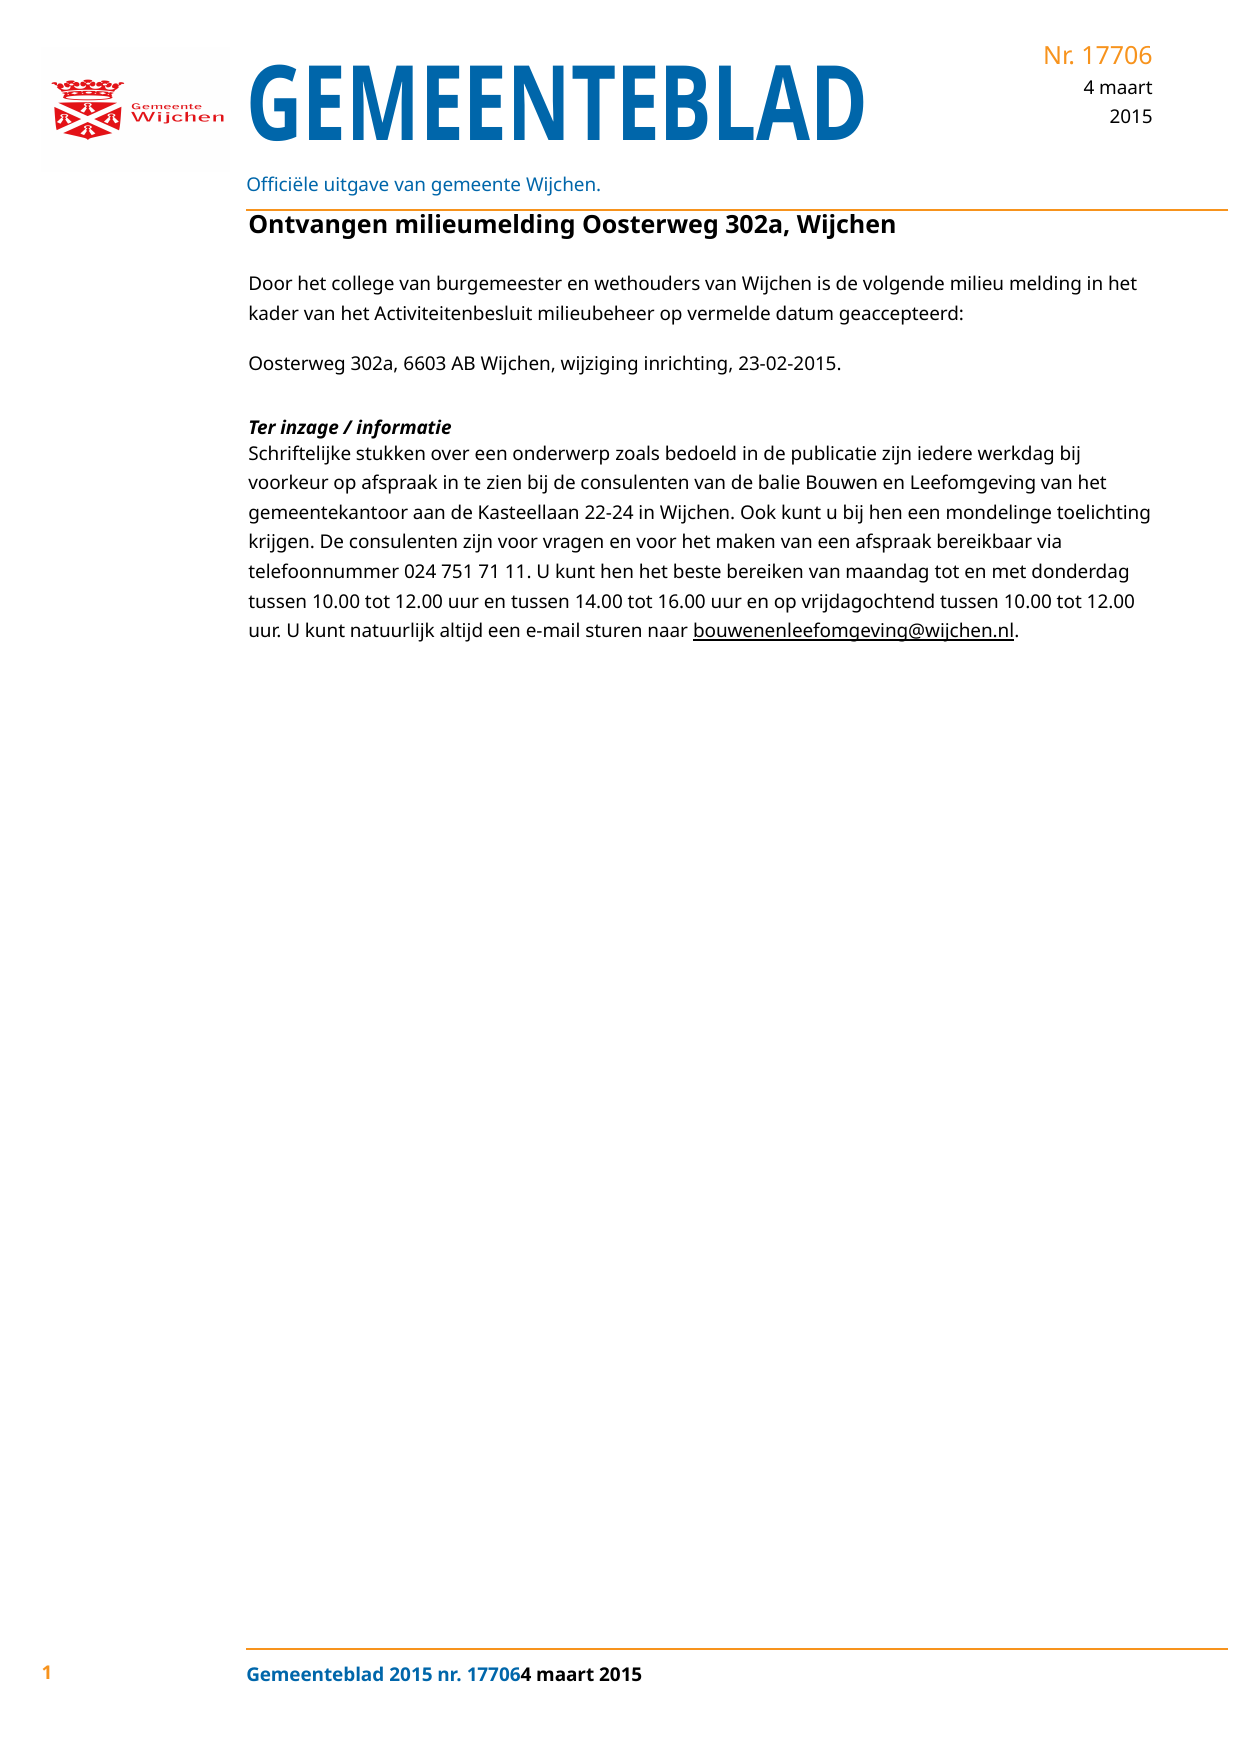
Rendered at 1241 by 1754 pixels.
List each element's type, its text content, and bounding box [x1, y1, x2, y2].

text Ontvangen milieumelding Oosterweg 302a, Wijchen [248, 211, 1152, 241]
text Door het college van burgemeester en wethouders van Wijchen is de volgende milieu melding in het kader van het Activiteitenbesluit milieubeheer op vermelde datum geaccepteerd: [248, 270, 1152, 326]
picture [41, 47, 231, 172]
text Oosterweg 302a, 6603 AB Wijchen, wijziging inrichting, 23-02-2015. [248, 350, 1152, 376]
text Ter inzage / informatie [248, 414, 1152, 440]
text Schriftelijke stukken over een onderwerp zoals bedoeld in de publicatie zijn iedere werkdag bij voorkeur op afspraak in te zien bij de consulenten van de balie Bouwen en Leefomgeving van het gemeentekantoor aan de Kasteellaan 22-24 in Wijchen. Ook kunt u bij hen een mondelinge toelichting krijgen. De consulenten zijn voor vragen en voor het maken van een afspraak bereikbaar via telefoonnummer 024 751 71 11. U kunt hen het beste bereiken van maandag tot en met donderdag tussen 10.00 tot 12.00 uur en tussen 14.00 tot 16.00 uur en op vrijdagochtend tussen 10.00 tot 12.00 uur. U kunt natuurlijk altijd een e-mail sturen naar bouwenenleefomgeving@wijchen.nl. [248, 440, 1152, 643]
